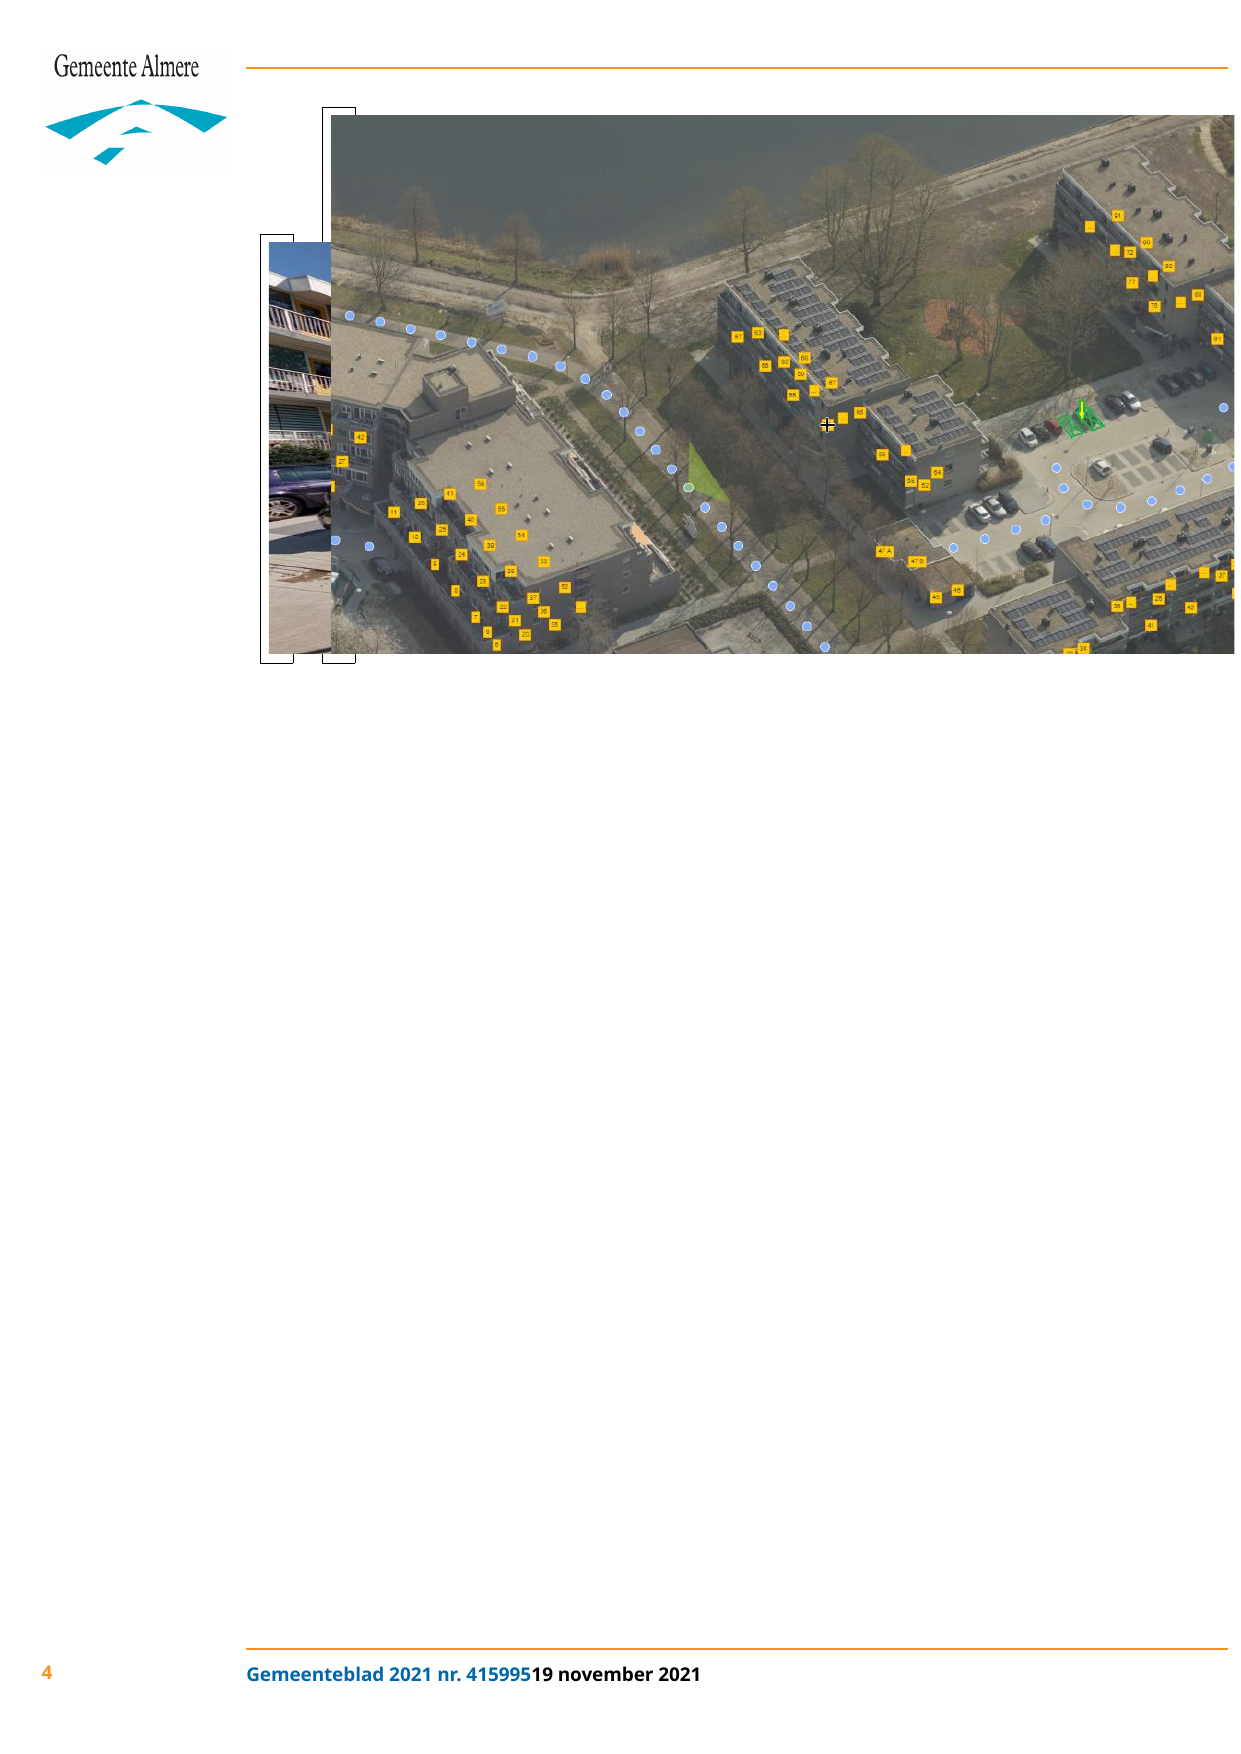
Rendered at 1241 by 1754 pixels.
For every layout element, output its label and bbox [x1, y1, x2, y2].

picture [268, 115, 1235, 654]
picture [41, 47, 231, 172]
